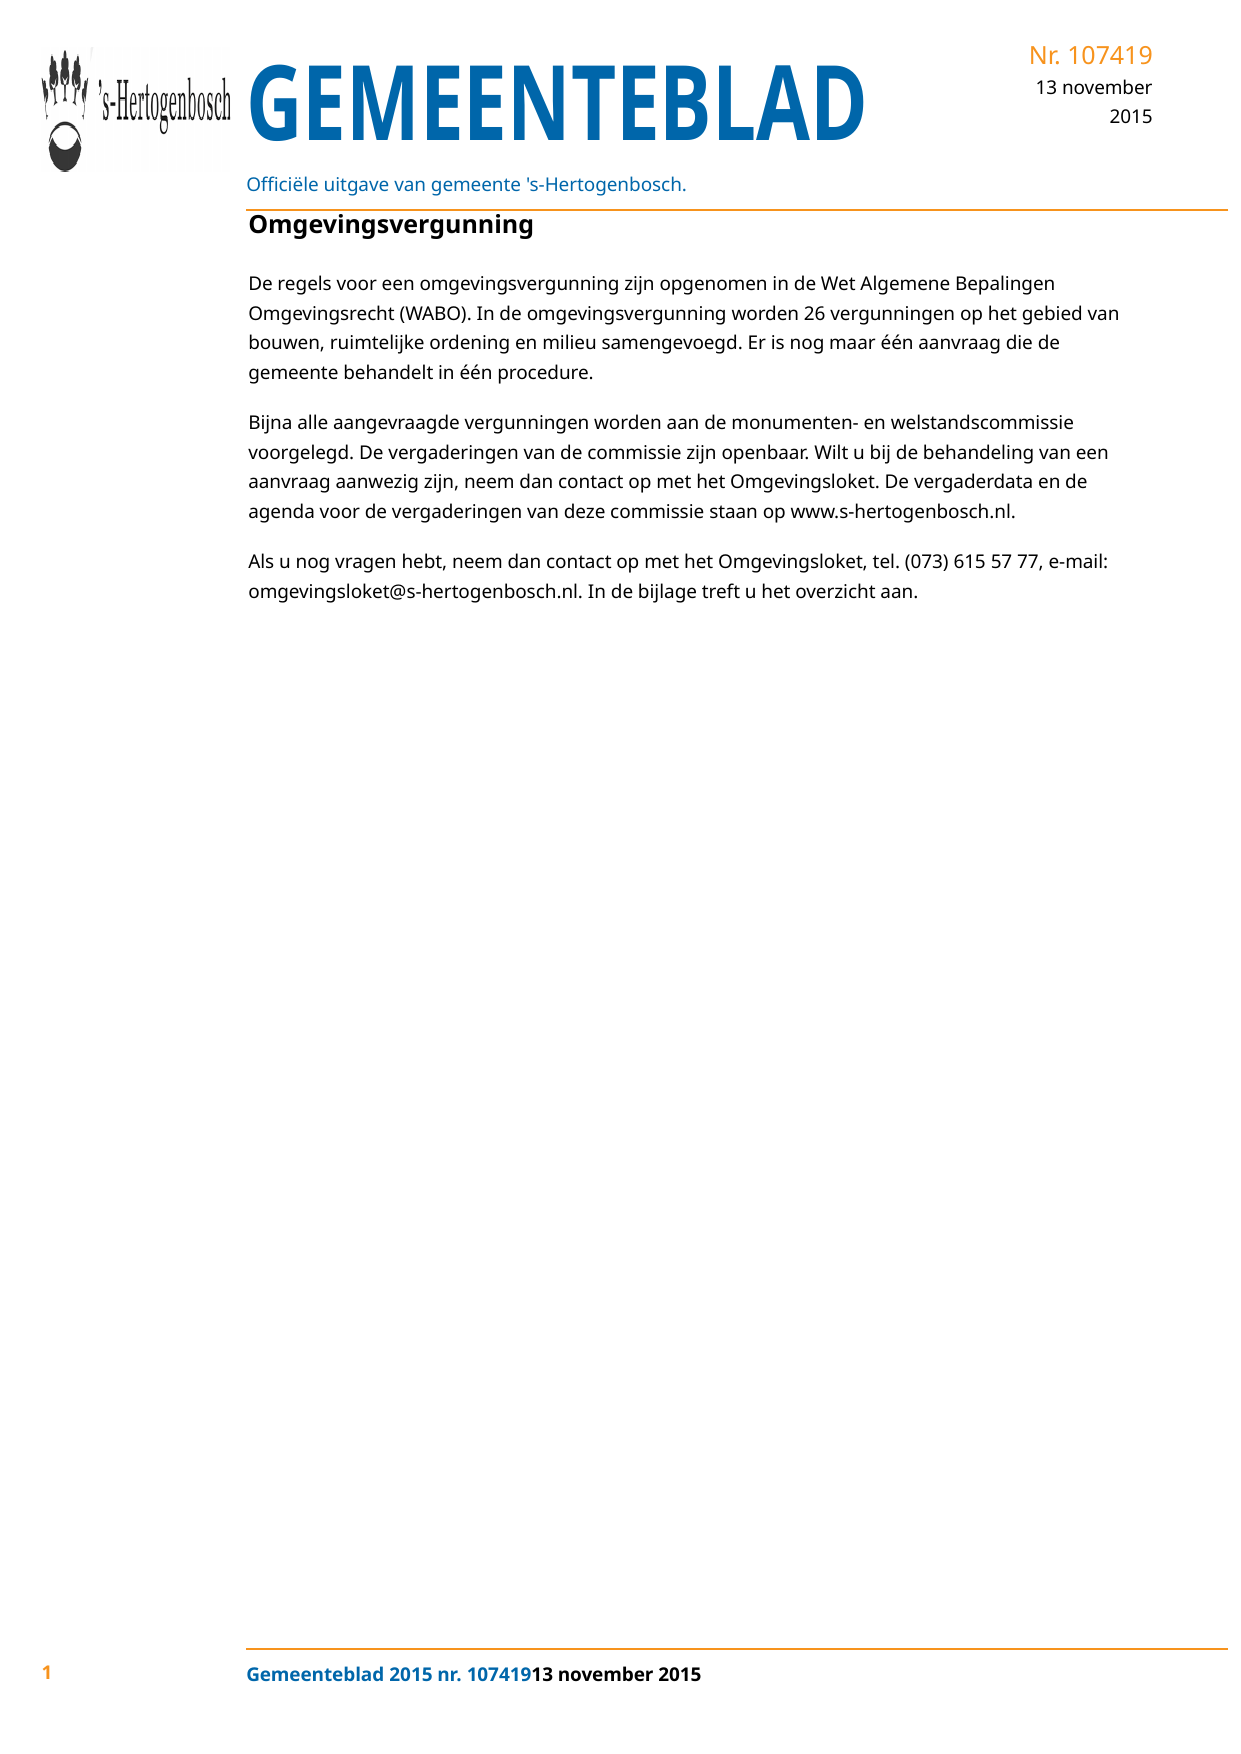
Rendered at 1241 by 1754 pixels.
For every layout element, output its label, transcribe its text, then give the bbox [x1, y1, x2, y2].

text De regels voor een omgevingsvergunning zijn opgenomen in de Wet Algemene Bepalingen Omgevingsrecht (WABO). In de omgevingsvergunning worden 26 vergunningen op het gebied van bouwen, ruimtelijke ordening en milieu samengevoegd. Er is nog maar één aanvraag die de gemeente behandelt in één procedure. [248, 270, 1152, 385]
picture [41, 47, 231, 172]
text Bijna alle aangevraagde vergunningen worden aan de monumenten- en welstandscommissie voorgelegd. De vergaderingen van de commissie zijn openbaar. Wilt u bij de behandeling van een aanvraag aanwezig zijn, neem dan contact op met het Omgevingsloket. De vergaderdata en de agenda voor de vergaderingen van deze commissie staan op www.s-hertogenbosch.nl. [248, 409, 1152, 524]
text Omgevingsvergunning [248, 211, 1152, 241]
text Als u nog vragen hebt, neem dan contact op met het Omgevingsloket, tel. (073) 615 57 77, e-mail: omgevingsloket@s-hertogenbosch.nl. In de bijlage treft u het overzicht aan. [248, 549, 1152, 604]
